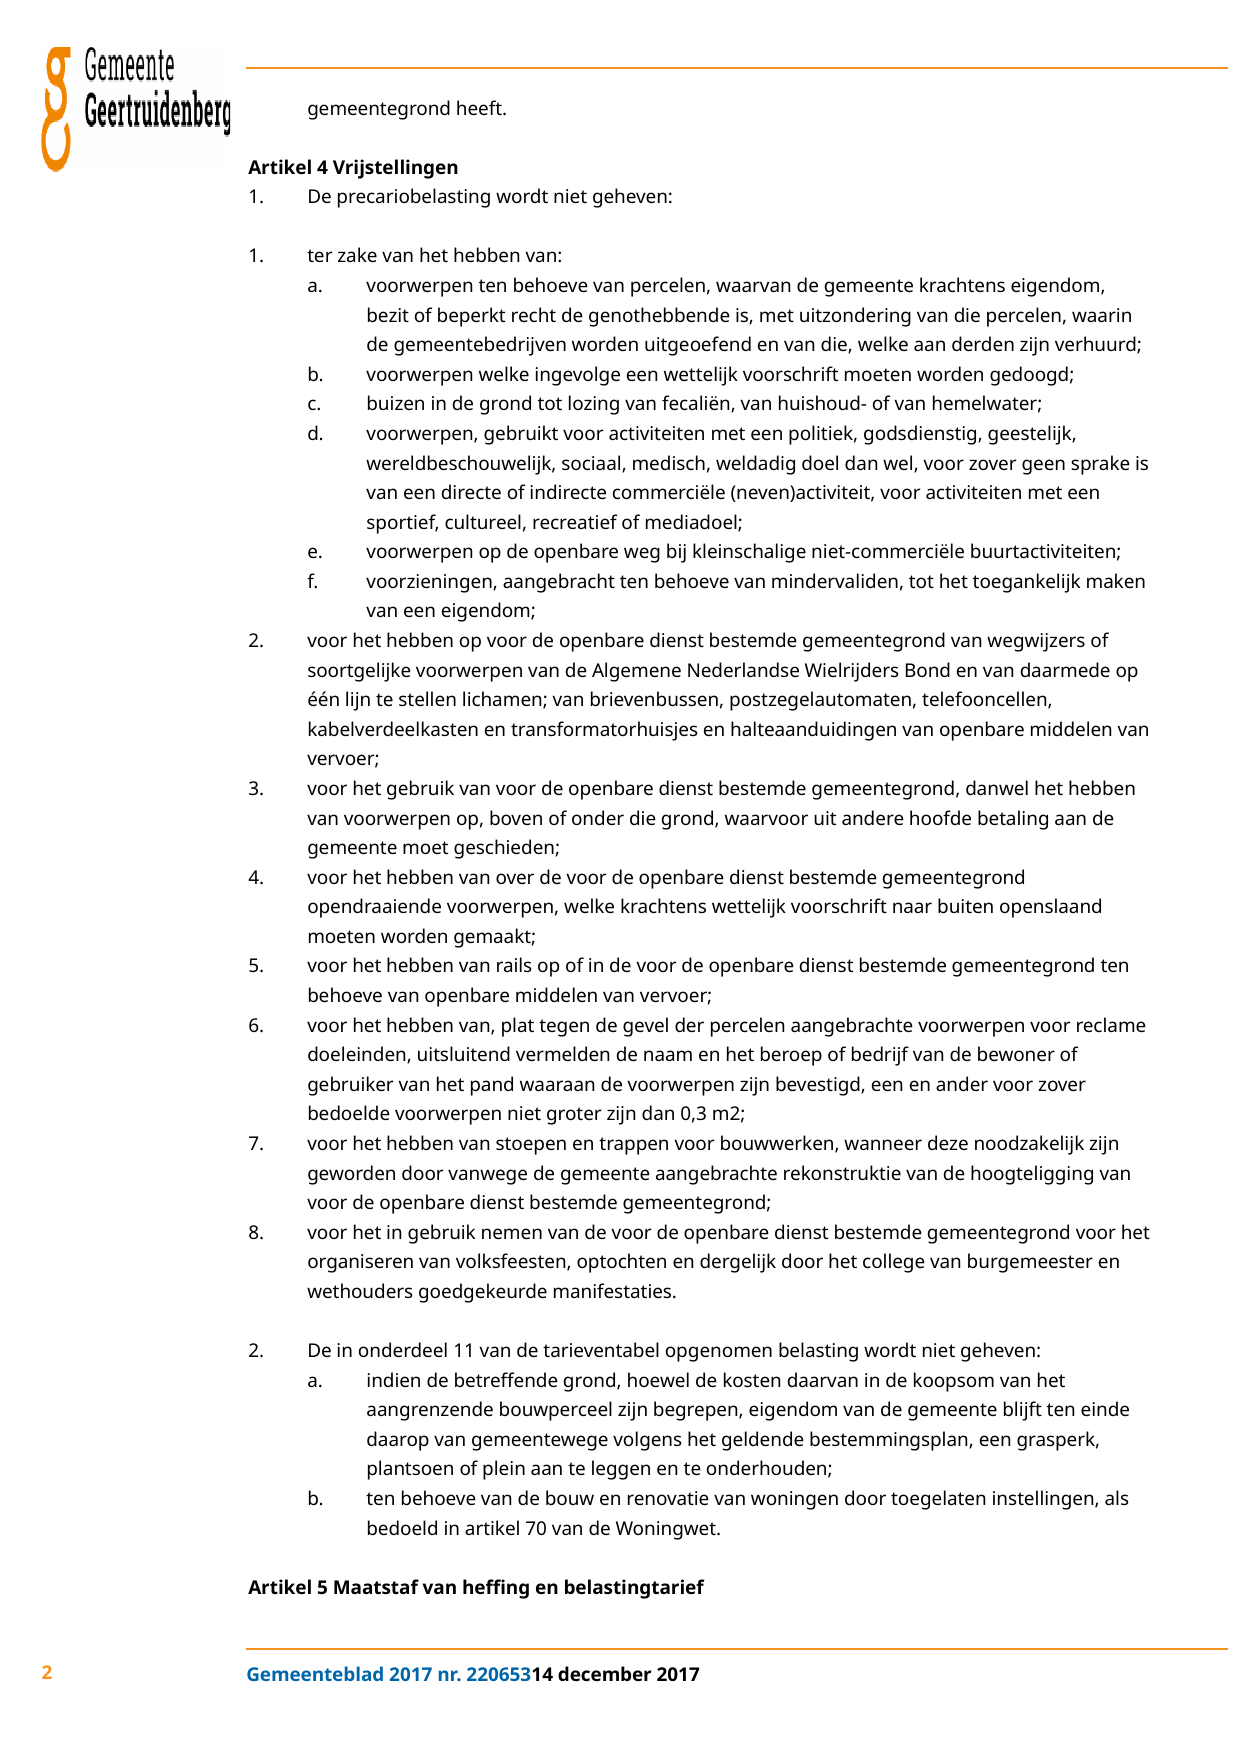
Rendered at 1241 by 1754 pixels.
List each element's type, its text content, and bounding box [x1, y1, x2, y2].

list De precariobelasting wordt niet geheven: [248, 183, 1152, 209]
list ten behoeve van de bouw en renovatie van woningen door toegelaten instellingen, als bedoeld in artikel 70 van de Woningwet. [307, 1485, 1152, 1541]
list voorzieningen, aangebracht ten behoeve van mindervaliden, tot het toegankelijk maken van een eigendom; [307, 568, 1152, 623]
picture [41, 47, 231, 172]
list voorwerpen ten behoeve van percelen, waarvan de gemeente krachtens eigendom, bezit of beperkt recht de genothebbende is, met uitzondering van die percelen, waarin de gemeentebedrijven worden uitgeoefend en van die, welke aan derden zijn verhuurd; [307, 272, 1152, 357]
list voor het hebben van, plat tegen de gevel der percelen aangebrachte voorwerpen voor reclame doeleinden, uitsluitend vermelden de naam en het beroep of bedrijf van de bewoner of gebruiker van het pand waaraan de voorwerpen zijn bevestigd, een en ander voor zover bedoelde voorwerpen niet groter zijn dan 0,3 m2; [248, 1012, 1152, 1126]
list ter zake van het hebben van: [248, 243, 1152, 268]
list voor het in gebruik nemen van de voor de openbare dienst bestemde gemeentegrond voor het organiseren van volksfeesten, optochten en dergelijk door het college van burgemeester en wethouders goedgekeurde manifestaties. [248, 1219, 1152, 1304]
text Artikel 5 Maatstaf van heffing en belastingtarief [248, 1574, 1152, 1600]
list voor het hebben van rails op of in de voor de openbare dienst bestemde gemeentegrond ten behoeve van openbare middelen van vervoer; [248, 953, 1152, 1008]
list voor het gebruik van voor de openbare dienst bestemde gemeentegrond, danwel het hebben van voorwerpen op, boven of onder die grond, waarvoor uit andere hoofde betaling aan de gemeente moet geschieden; [248, 775, 1152, 860]
list voor het hebben op voor de openbare dienst bestemde gemeentegrond van wegwijzers of soortgelijke voorwerpen van de Algemene Nederlandse Wielrijders Bond en van daarmede op één lijn te stellen lichamen; van brievenbussen, postzegelautomaten, telefooncellen, kabelverdeelkasten en transformatorhuisjes en halteaanduidingen van openbare middelen van vervoer; [248, 627, 1152, 771]
list gemeentegrond heeft. [248, 95, 1152, 121]
list indien de betreffende grond, hoewel de kosten daarvan in de koopsom van het aangrenzende bouwperceel zijn begrepen, eigendom van de gemeente blijft ten einde daarop van gemeentewege volgens het geldende bestemmingsplan, een grasperk, plantsoen of plein aan te leggen en te onderhouden; [307, 1367, 1152, 1481]
text Artikel 4 Vrijstellingen [248, 154, 1152, 180]
list voorwerpen, gebruikt voor activiteiten met een politiek, godsdienstig, geestelijk, wereldbeschouwelijk, sociaal, medisch, weldadig doel dan wel, voor zover geen sprake is van een directe of indirecte commerciële (neven)activiteit, voor activiteiten met een sportief, cultureel, recreatief of mediadoel; [307, 420, 1152, 535]
list voorwerpen welke ingevolge een wettelijk voorschrift moeten worden gedoogd; [307, 361, 1152, 387]
list buizen in de grond tot lozing van fecaliën, van huishoud- of van hemelwater; [307, 391, 1152, 416]
list voor het hebben van over de voor de openbare dienst bestemde gemeentegrond opendraaiende voorwerpen, welke krachtens wettelijk voorschrift naar buiten openslaand moeten worden gemaakt; [248, 864, 1152, 949]
list De in onderdeel 11 van de tarieventabel opgenomen belasting wordt niet geheven: [248, 1337, 1152, 1363]
list voorwerpen op de openbare weg bij kleinschalige niet-commerciële buurtactiviteiten; [307, 538, 1152, 564]
list voor het hebben van stoepen en trappen voor bouwwerken, wanneer deze noodzakelijk zijn geworden door vanwege de gemeente aangebrachte rekonstruktie van de hoogteligging van voor de openbare dienst bestemde gemeentegrond; [248, 1130, 1152, 1215]
